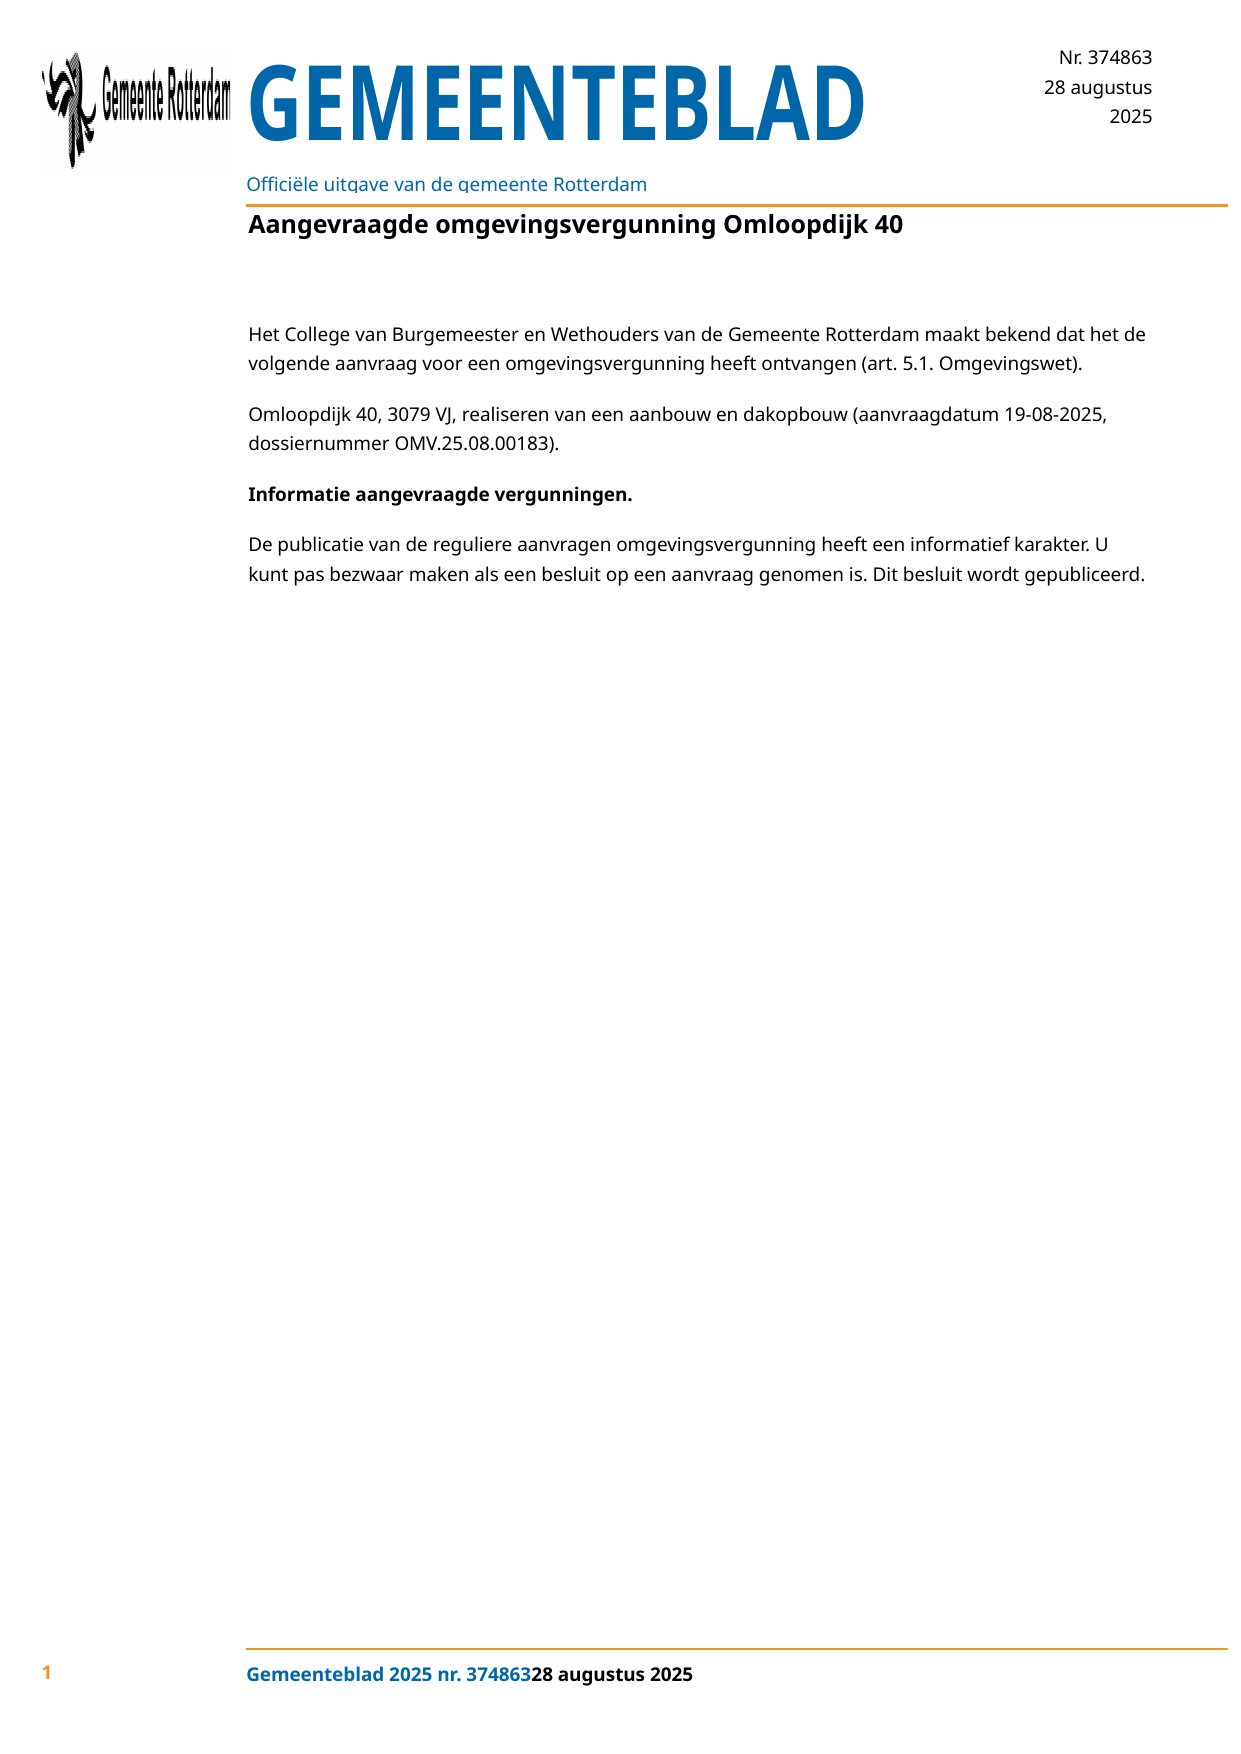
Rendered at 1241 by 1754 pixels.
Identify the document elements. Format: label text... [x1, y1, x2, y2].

text Het College van Burgemeester en Wethouders van de Gemeente Rotterdam maakt bekend dat het de volgende aanvraag voor een omgevingsvergunning heeft ontvangen (art. 5.1. Omgevingswet). [248, 321, 1152, 376]
text Informatie aangevraagde vergunningen. [248, 481, 1152, 506]
picture [41, 47, 231, 172]
text Aangevraagde omgevingsvergunning Omloopdijk 40 [248, 207, 1152, 241]
text Omloopdijk 40, 3079 VJ, realiseren van een aanbouw en dakopbouw (aanvraagdatum 19-08-2025, dossiernummer OMV.25.08.00183). [248, 401, 1152, 456]
text De publicatie van de reguliere aanvragen omgevingsvergunning heeft een informatief karakter. U kunt pas bezwaar maken als een besluit op een aanvraag genomen is. Dit besluit wordt gepubliceerd. [248, 531, 1152, 586]
